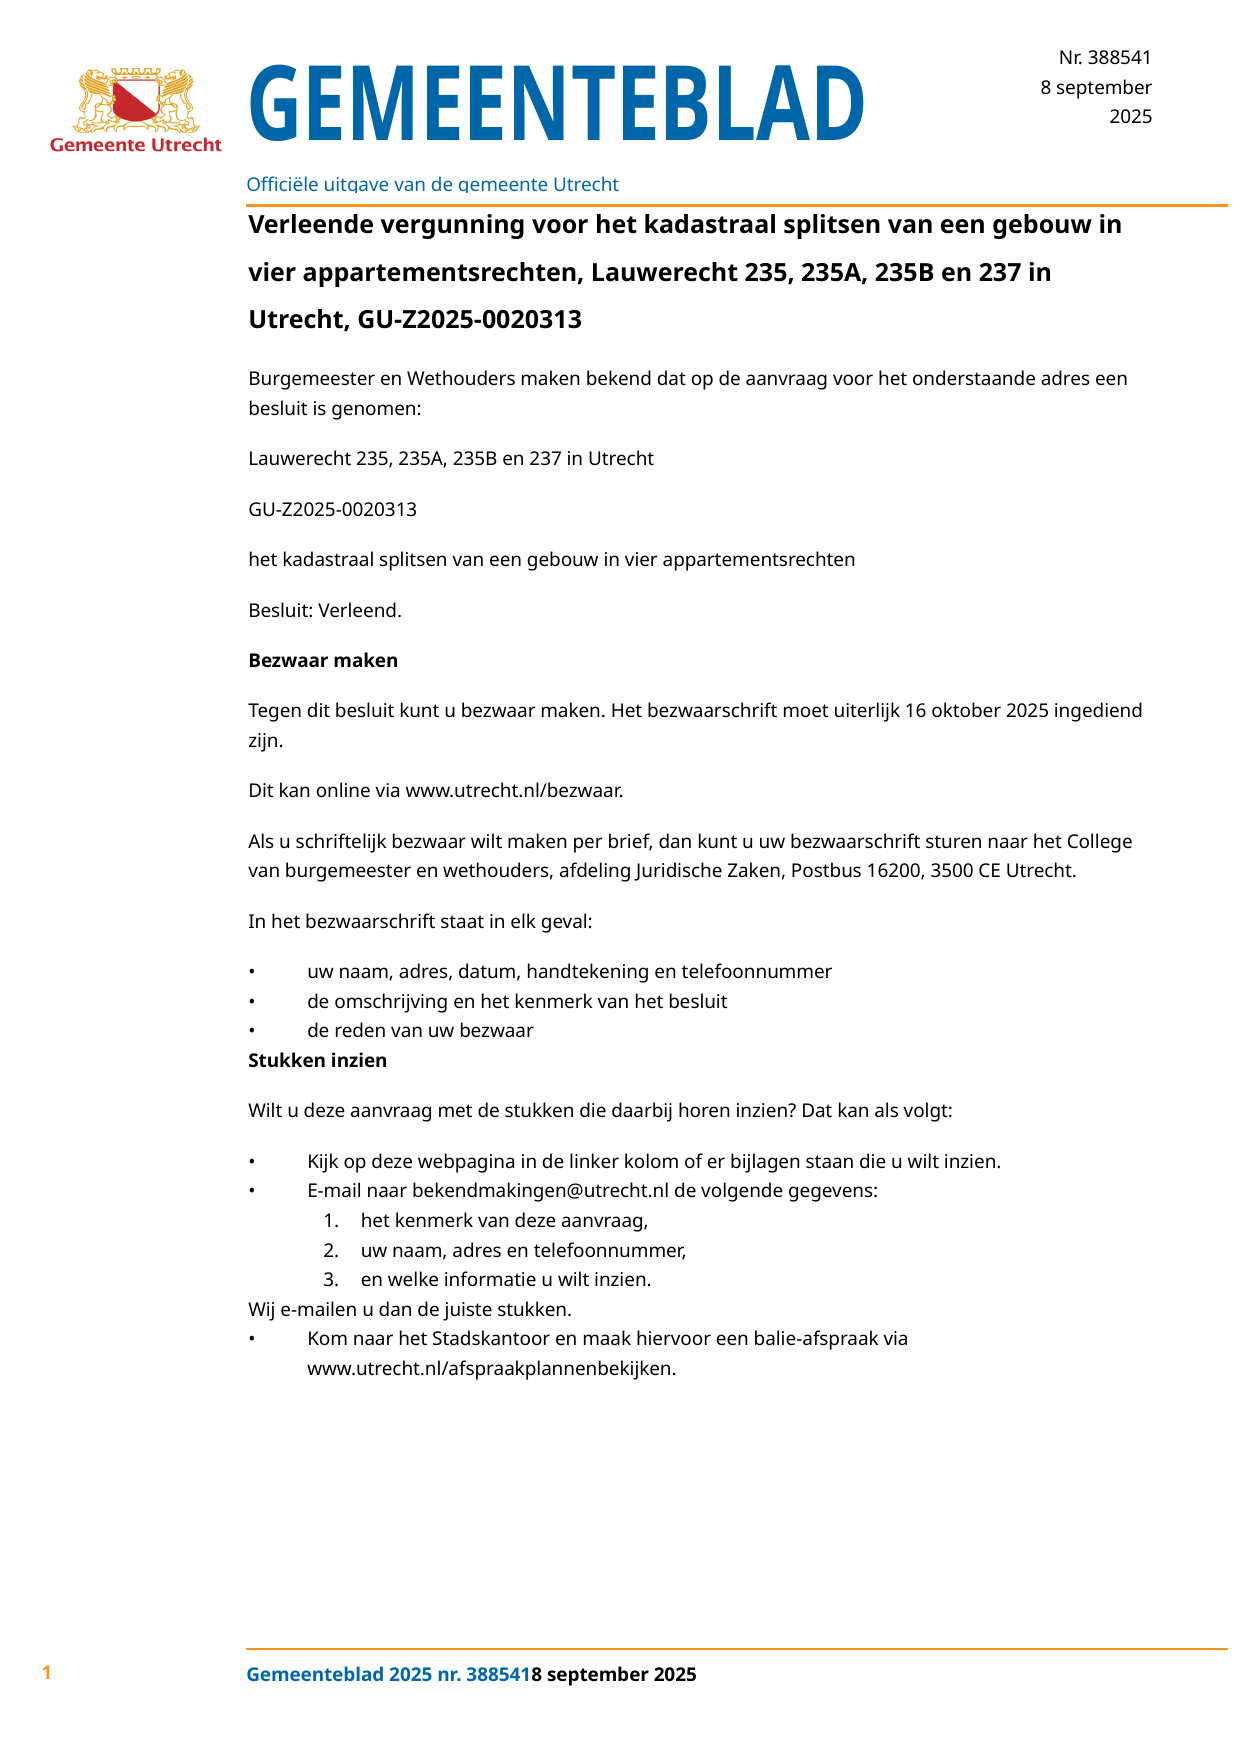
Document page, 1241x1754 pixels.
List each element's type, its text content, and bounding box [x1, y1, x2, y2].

text Stukken inzien [248, 1047, 1152, 1073]
list de omschrijving en het kenmerk van het besluit [248, 988, 1152, 1014]
text Wilt u deze aanvraag met de stukken die daarbij horen inzien? Dat kan als volgt: [248, 1098, 1152, 1123]
text In het bezwaarschrift staat in elk geval: [248, 908, 1152, 934]
text Tegen dit besluit kunt u bezwaar maken. Het bezwaarschrift moet uiterlijk 16 oktober 2025 ingediend zijn. [248, 698, 1152, 753]
text Als u schriftelijk bezwaar wilt maken per brief, dan kunt u uw bezwaarschrift sturen naar het College van burgemeester en wethouders, afdeling Juridische Zaken, Postbus 16200, 3500 CE Utrecht. [248, 828, 1152, 883]
text Besluit: Verleend. [248, 597, 1152, 622]
text Verleende vergunning voor het kadastraal splitsen van een gebouw in vier appartementsrechten, Lauwerecht 235, 235A, 235B en 237 in Utrecht, GU-Z2025-0020313 [248, 207, 1152, 336]
picture [41, 47, 231, 172]
list uw naam, adres, datum, handtekening en telefoonnummer [248, 958, 1152, 984]
text het kadastraal splitsen van een gebouw in vier appartementsrechten [248, 546, 1152, 572]
text Lauwerecht 235, 235A, 235B en 237 in Utrecht [248, 446, 1152, 471]
list de reden van uw bezwaar [248, 1018, 1152, 1043]
text Bezwaar maken [248, 647, 1152, 673]
list Kijk op deze webpagina in de linker kolom of er bijlagen staan die u wilt inzien. [248, 1148, 1152, 1174]
list uw naam, adres en telefoonnummer, [323, 1237, 1152, 1262]
list en welke informatie u wilt inzien. [323, 1266, 1152, 1292]
text Dit kan online via www.utrecht.nl/bezwaar. [248, 778, 1152, 803]
list het kenmerk van deze aanvraag, [323, 1207, 1152, 1233]
list Kom naar het Stadskantoor en maak hiervoor een balie-afspraak via www.utrecht.nl/afspraakplannenbekijken. [248, 1326, 1152, 1381]
text Burgemeester en Wethouders maken bekend dat op de aanvraag voor het onderstaande adres een besluit is genomen: [248, 366, 1152, 421]
text Wij e-mailen u dan de juiste stukken. [248, 1296, 1152, 1322]
list E-mail naar bekendmakingen@utrecht.nl de volgende gegevens: [248, 1178, 1152, 1203]
text GU-Z2025-0020313 [248, 496, 1152, 522]
